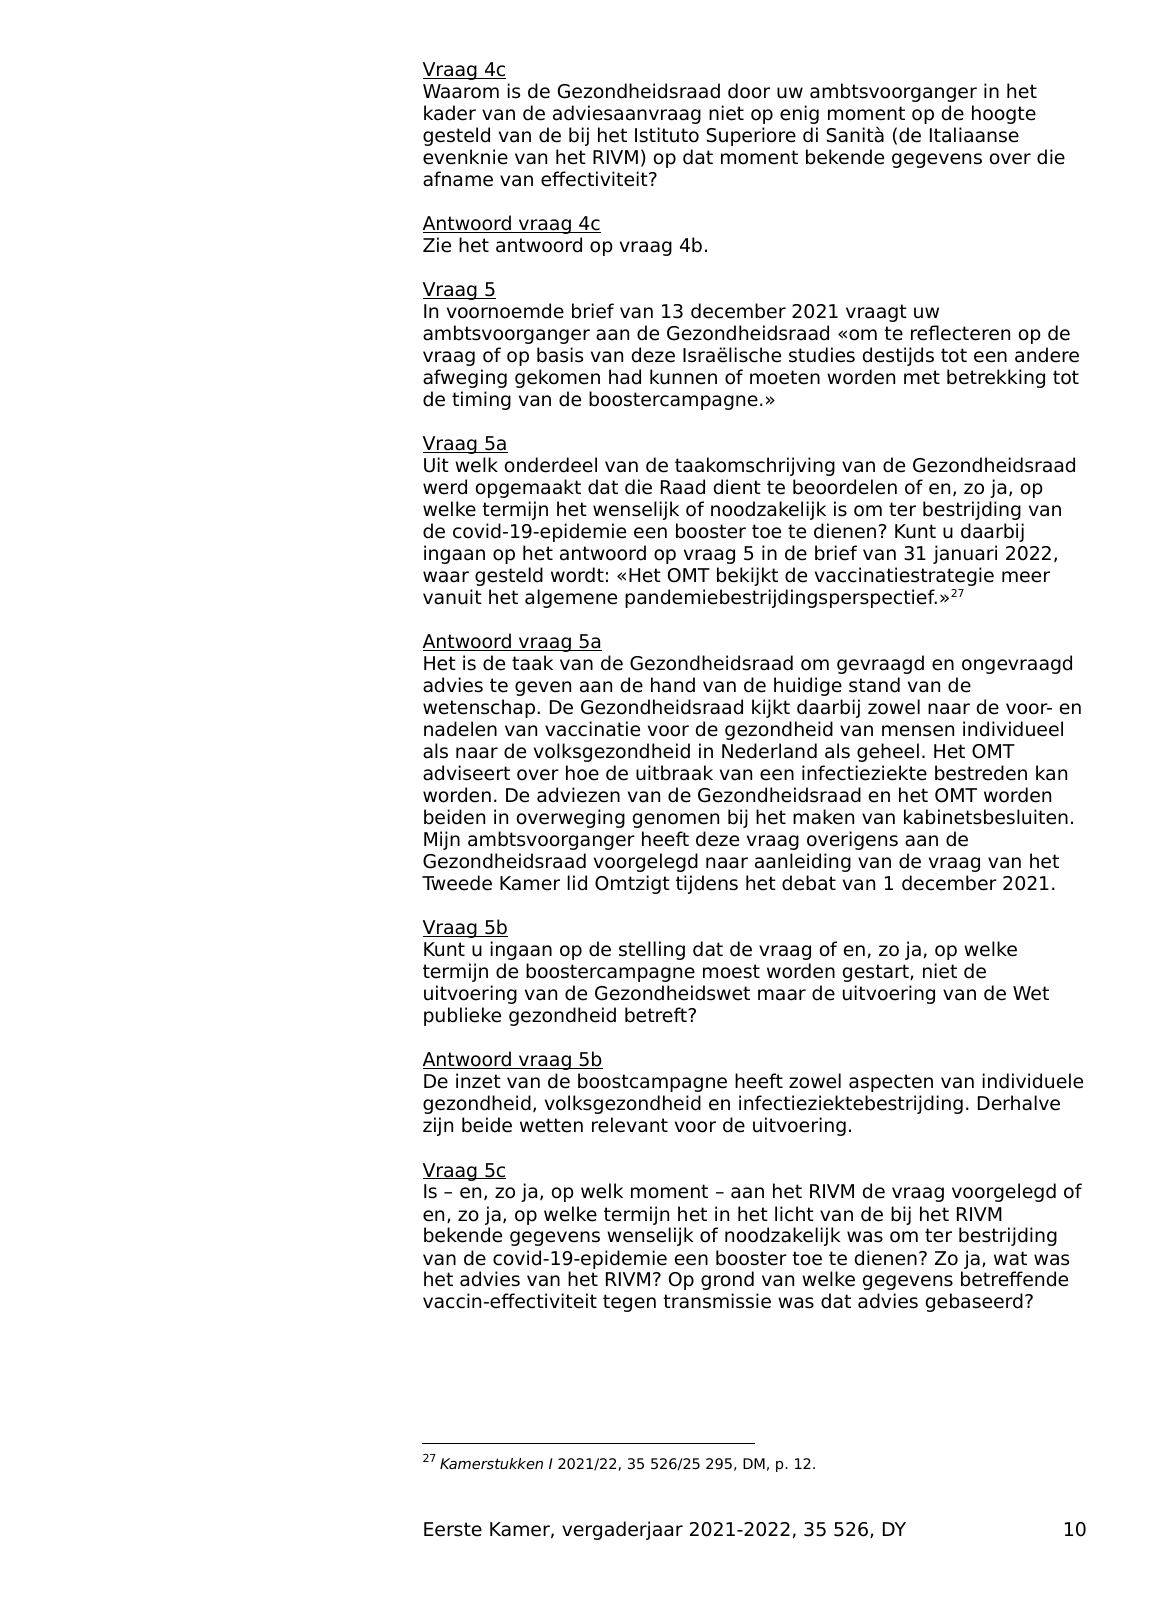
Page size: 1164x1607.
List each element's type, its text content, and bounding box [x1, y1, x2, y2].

text Uit welk onderdeel van de taakomschrijving van de Gezondheidsraad werd opgemaakt dat die Raad dient te beoordelen of en, zo ja, op welke termijn het wenselijk of noodzakelijk is om ter bestrijding van de covid-19-epidemie een booster toe te dienen? Kunt u daarbij ingaan op het antwoord op vraag 5 in de brief van 31 januari 2022, waar gesteld wordt: «Het OMT bekijkt de vaccinatiestrategie meer vanuit het algemene pandemiebestrijdingsperspectief.» [422, 455, 1087, 609]
text Zie het antwoord op vraag 4b. [422, 235, 1087, 257]
text In voornoemde brief van 13 december 2021 vraagt uw ambtsvoorganger aan de Gezondheidsraad «om te reflecteren op de vraag of op basis van deze Israëlische studies destijds tot een andere afweging gekomen had kunnen of moeten worden met betrekking tot de timing van de boostercampagne.» [422, 301, 1087, 411]
subtitle Antwoord vraag 5b [422, 1049, 1087, 1071]
subtitle Antwoord vraag 5a [422, 631, 1087, 653]
text Kamerstukken I 2021/22, 35 526/25 295, DM, p. 12. [422, 1452, 1087, 1474]
subtitle Antwoord vraag 4c [422, 213, 1087, 235]
text Is – en, zo ja, op welk moment – aan het RIVM de vraag voorgelegd of en, zo ja, op welke termijn het in het licht van de bij het RIVM bekende gegevens wenselijk of noodzakelijk was om ter bestrijding van de covid-19-epidemie een booster toe te dienen? Zo ja, wat was het advies van het RIVM? Op grond van welke gegevens betreffende vaccin-effectiviteit tegen transmissie was dat advies gebaseerd? [422, 1181, 1087, 1313]
text De inzet van de boostcampagne heeft zowel aspecten van individuele gezondheid, volksgezondheid en infectieziektebestrijding. Derhalve zijn beide wetten relevant voor de uitvoering. [422, 1071, 1087, 1137]
subtitle Vraag 4c [422, 59, 1087, 81]
text Kunt u ingaan op de stelling dat de vraag of en, zo ja, op welke termijn de boostercampagne moest worden gestart, niet de uitvoering van de Gezondheidswet maar de uitvoering van de Wet publieke gezondheid betreft? [422, 939, 1087, 1027]
text Het is de taak van de Gezondheidsraad om gevraagd en ongevraagd advies te geven aan de hand van de huidige stand van de wetenschap. De Gezondheidsraad kijkt daarbij zowel naar de voor- en nadelen van vaccinatie voor de gezondheid van mensen individueel als naar de volksgezondheid in Nederland als geheel. Het OMT adviseert over hoe de uitbraak van een infectieziekte bestreden kan worden. De adviezen van de Gezondheidsraad en het OMT worden beiden in overweging genomen bij het maken van kabinetsbesluiten. Mijn ambtsvoorganger heeft deze vraag overigens aan de Gezondheidsraad voorgelegd naar aanleiding van de vraag van het Tweede Kamer lid Omtzigt tijdens het debat van 1 december 2021. [422, 653, 1087, 895]
subtitle Vraag 5 [422, 279, 1087, 301]
subtitle Vraag 5c [422, 1159, 1087, 1181]
subtitle Vraag 5b [422, 917, 1087, 939]
text Waarom is de Gezondheidsraad door uw ambtsvoorganger in het kader van de adviesaanvraag niet op enig moment op de hoogte gesteld van de bij het Istituto Superiore di Sanità (de Italiaanse evenknie van het RIVM) op dat moment bekende gegevens over die afname van effectiviteit? [422, 81, 1087, 191]
subtitle Vraag 5a [422, 433, 1087, 455]
